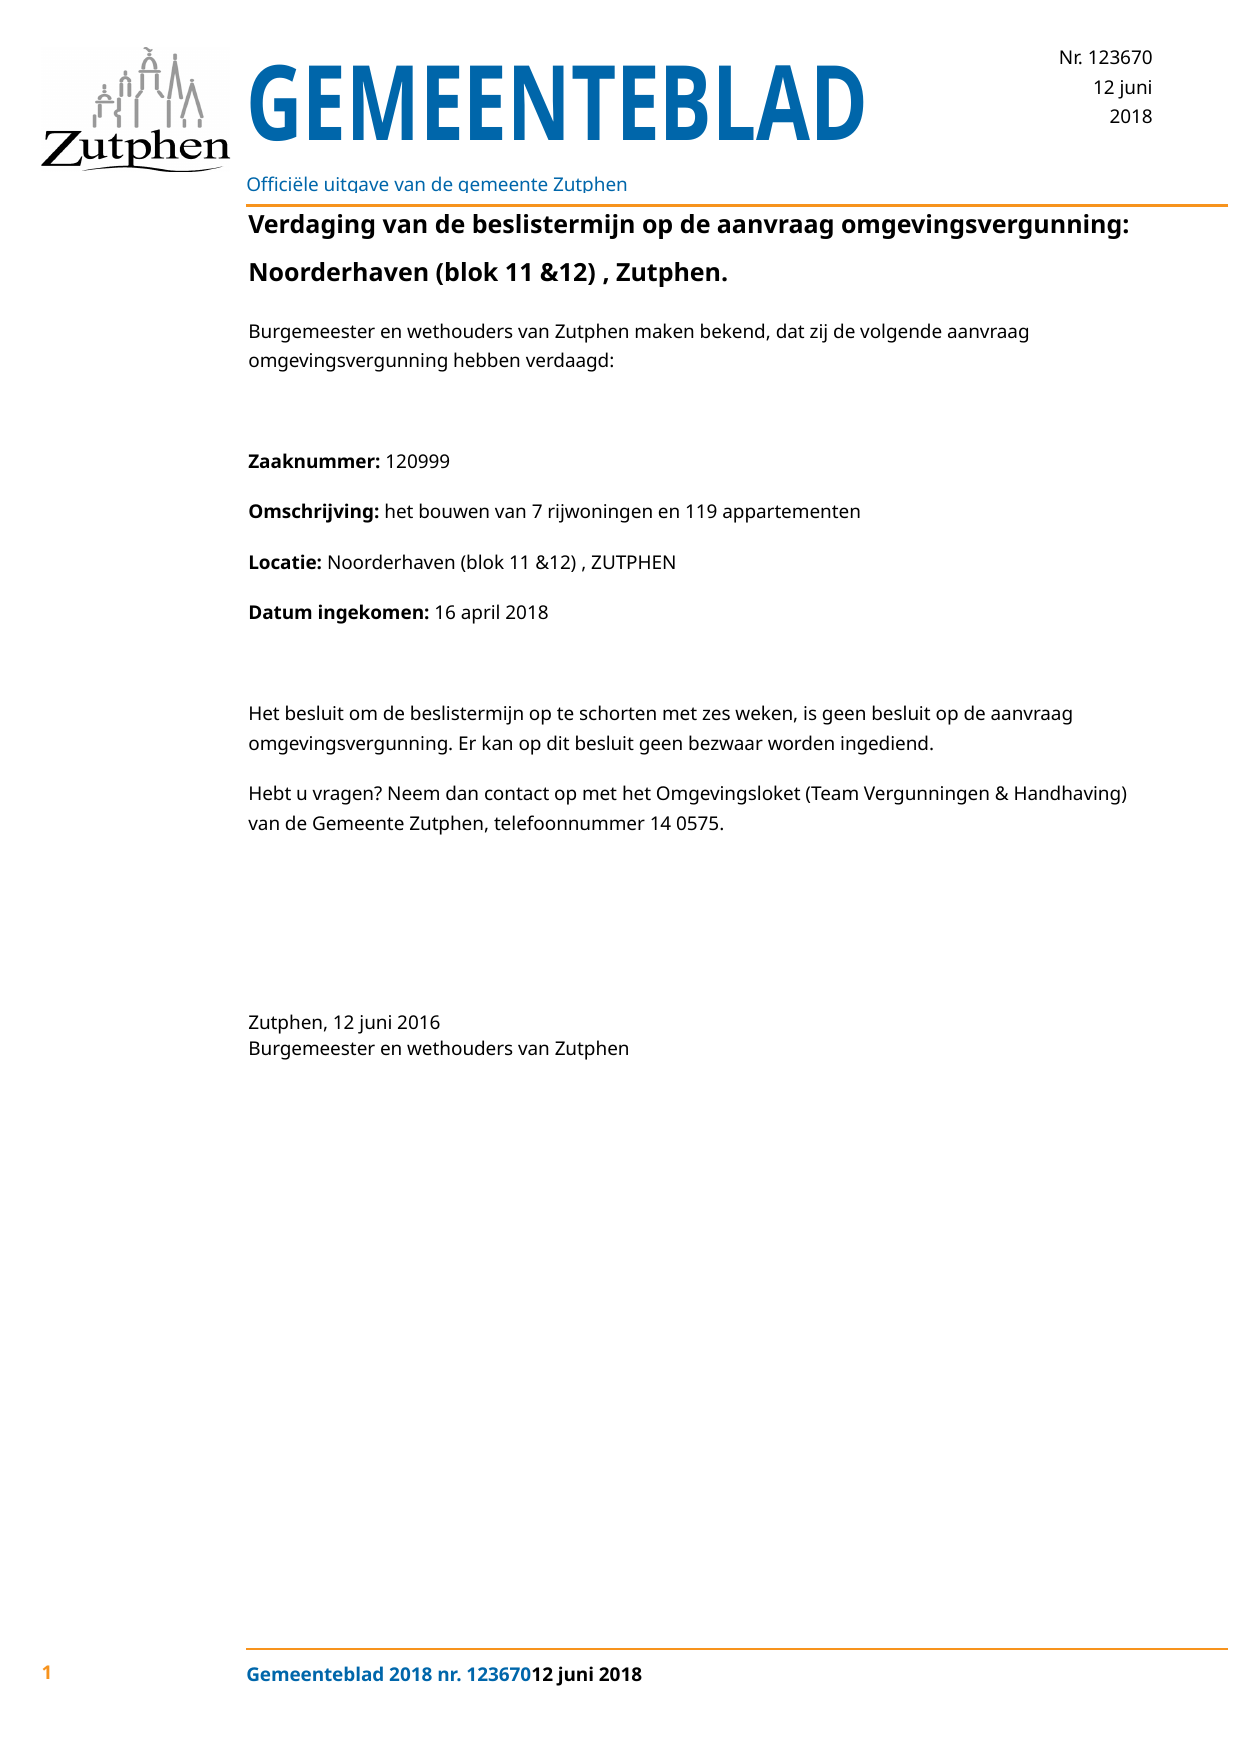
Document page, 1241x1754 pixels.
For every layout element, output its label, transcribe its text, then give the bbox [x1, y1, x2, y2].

text Burgemeester en wethouders van Zutphen [248, 1035, 1152, 1061]
picture [41, 47, 231, 172]
text Het besluit om de beslistermijn op te schorten met zes weken, is geen besluit op de aanvraag omgevingsvergunning. Er kan op dit besluit geen bezwaar worden ingediend. [248, 700, 1152, 756]
text Burgemeester en wethouders van Zutphen maken bekend, dat zij de volgende aanvraag omgevingsvergunning hebben verdaagd: [248, 318, 1152, 373]
text Locatie: Noorderhaven (blok 11 &12) , ZUTPHEN [248, 549, 1152, 575]
text Hebt u vragen? Neem dan contact op met het Omgevingsloket (Team Vergunningen & Handhaving) van de Gemeente Zutphen, telefoonnummer 14 0575. [248, 780, 1152, 836]
text Zutphen, 12 juni 2016 [248, 1009, 1152, 1035]
text Zaaknummer: 120999 [248, 448, 1152, 474]
text Datum ingekomen: 16 april 2018 [248, 599, 1152, 625]
text Verdaging van de beslistermijn op de aanvraag omgevingsvergunning: Noorderhaven (blok 11 &12) , Zutphen. [248, 207, 1152, 288]
text Omschrijving: het bouwen van 7 rijwoningen en 119 appartementen [248, 499, 1152, 524]
